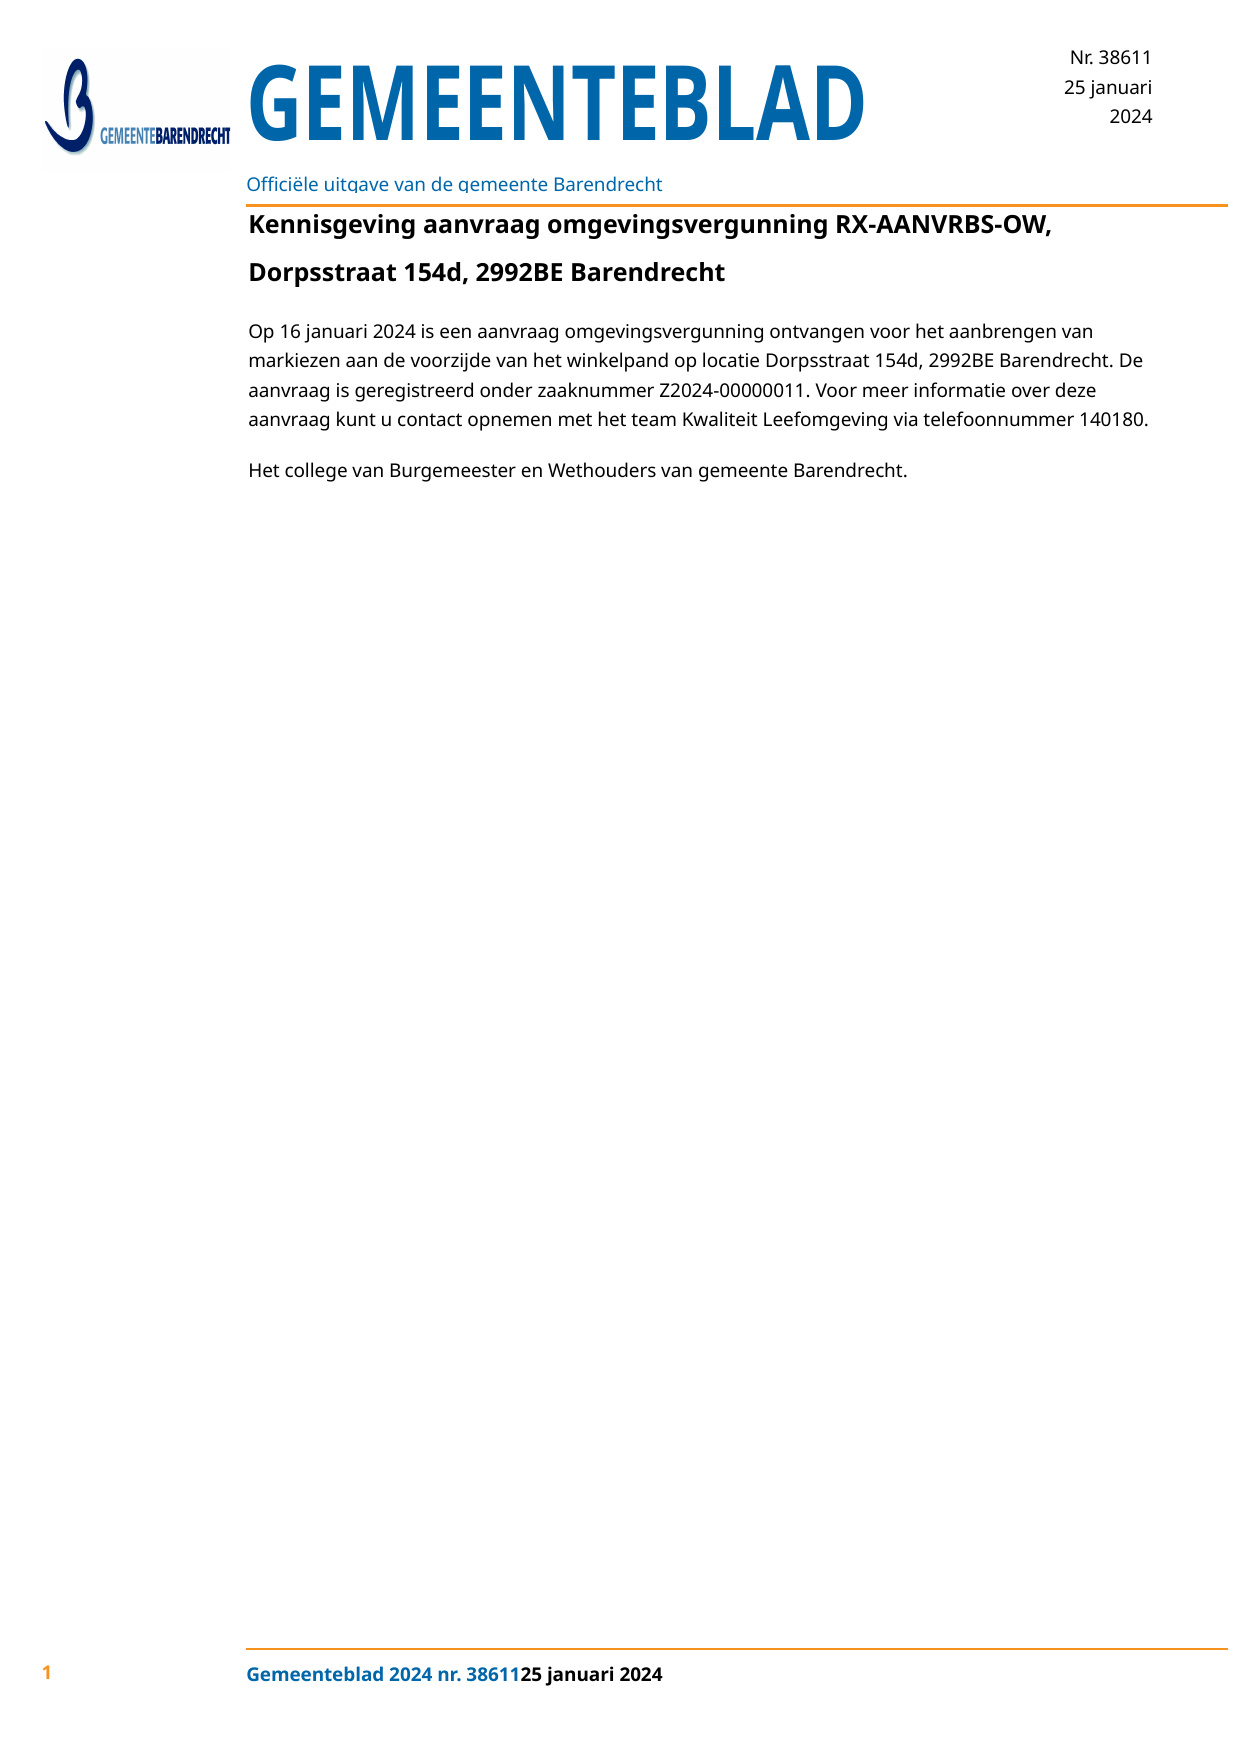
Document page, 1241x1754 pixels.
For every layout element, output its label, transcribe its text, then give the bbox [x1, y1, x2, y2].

text Het college van Burgemeester en Wethouders van gemeente Barendrecht. [248, 457, 1152, 483]
picture [41, 47, 231, 172]
text Op 16 januari 2024 is een aanvraag omgevingsvergunning ontvangen voor het aanbrengen van markiezen aan de voorzijde van het winkelpand op locatie Dorpsstraat 154d, 2992BE Barendrecht. De aanvraag is geregistreerd onder zaaknummer Z2024-00000011. Voor meer informatie over deze aanvraag kunt u contact opnemen met het team Kwaliteit Leefomgeving via telefoonnummer 140180. [248, 318, 1152, 432]
text Kennisgeving aanvraag omgevingsvergunning RX-AANVRBS-OW, Dorpsstraat 154d, 2992BE Barendrecht [248, 207, 1152, 288]
